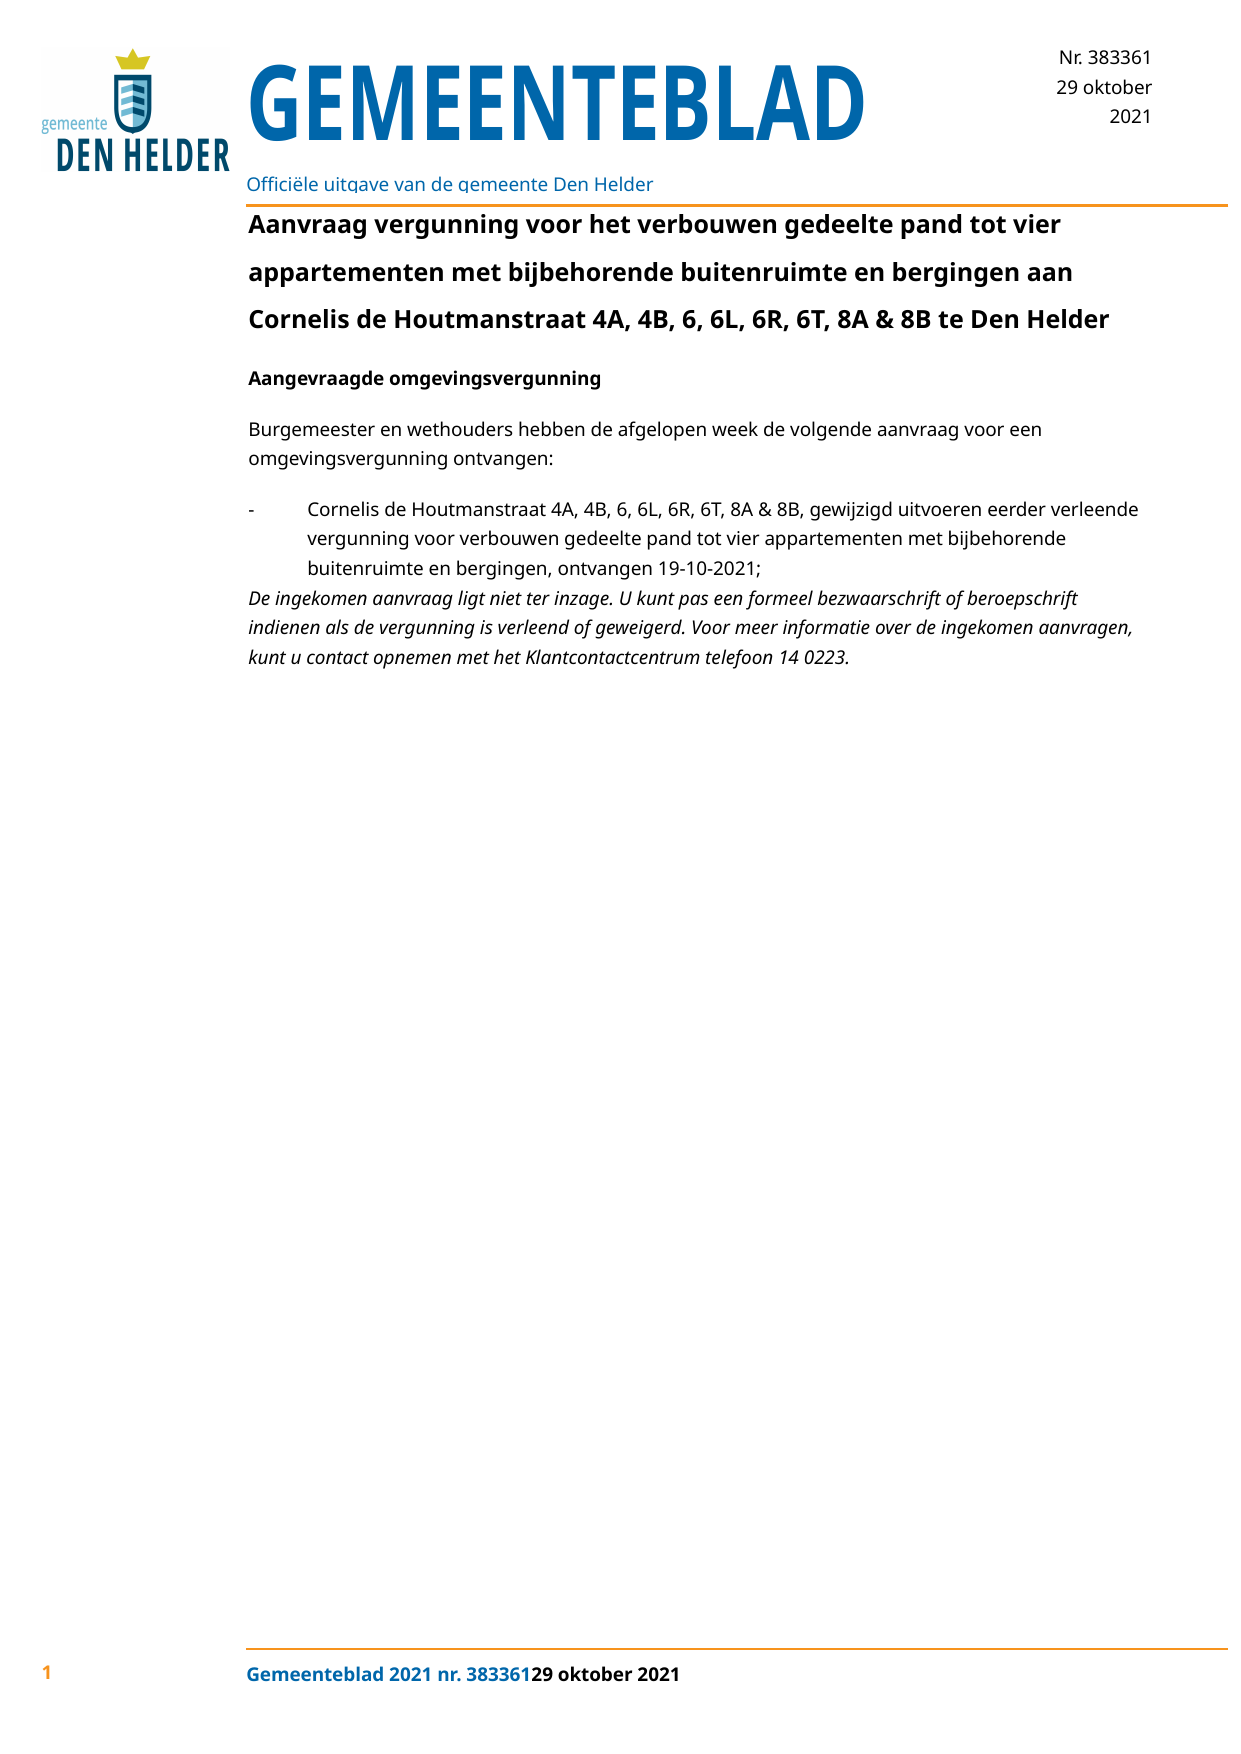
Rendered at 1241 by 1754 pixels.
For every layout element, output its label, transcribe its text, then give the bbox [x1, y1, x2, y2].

picture [63, 144, 68, 165]
picture [100, 154, 106, 172]
list Cornelis de Houtmanstraat 4A, 4B, 6, 6L, 6R, 6T, 8A & 8B, gewijzigd uitvoeren eerder verleende vergunning voor verbouwen gedeelte pand tot vier appartementen met bijbehorende buitenruimte en bergingen, ontvangen 19-10-2021; [248, 496, 1152, 581]
text De ingekomen aanvraag ligt niet ter inzage. U kunt pas een formeel bezwaarschrift of beroepschrift indienen als de vergunning is verleend of geweigerd. Voor meer informatie over de ingekomen aanvragen, kunt u contact opnemen met het Klantcontactcentrum telefoon 14 0223. [248, 585, 1152, 669]
picture [41, 47, 231, 172]
text Aangevraagde omgevingsvergunning [248, 366, 1152, 391]
text Aanvraag vergunning voor het verbouwen gedeelte pand tot vier appartementen met bijbehorende buitenruimte en bergingen aan Cornelis de Houtmanstraat 4A, 4B, 6, 6L, 6R, 6T, 8A & 8B te Den Helder [248, 207, 1152, 336]
text Burgemeester en wethouders hebben de afgelopen week de volgende aanvraag voor een omgevingsvergunning ontvangen: [248, 416, 1152, 471]
picture [220, 160, 224, 172]
picture [130, 157, 135, 172]
picture [182, 144, 187, 165]
